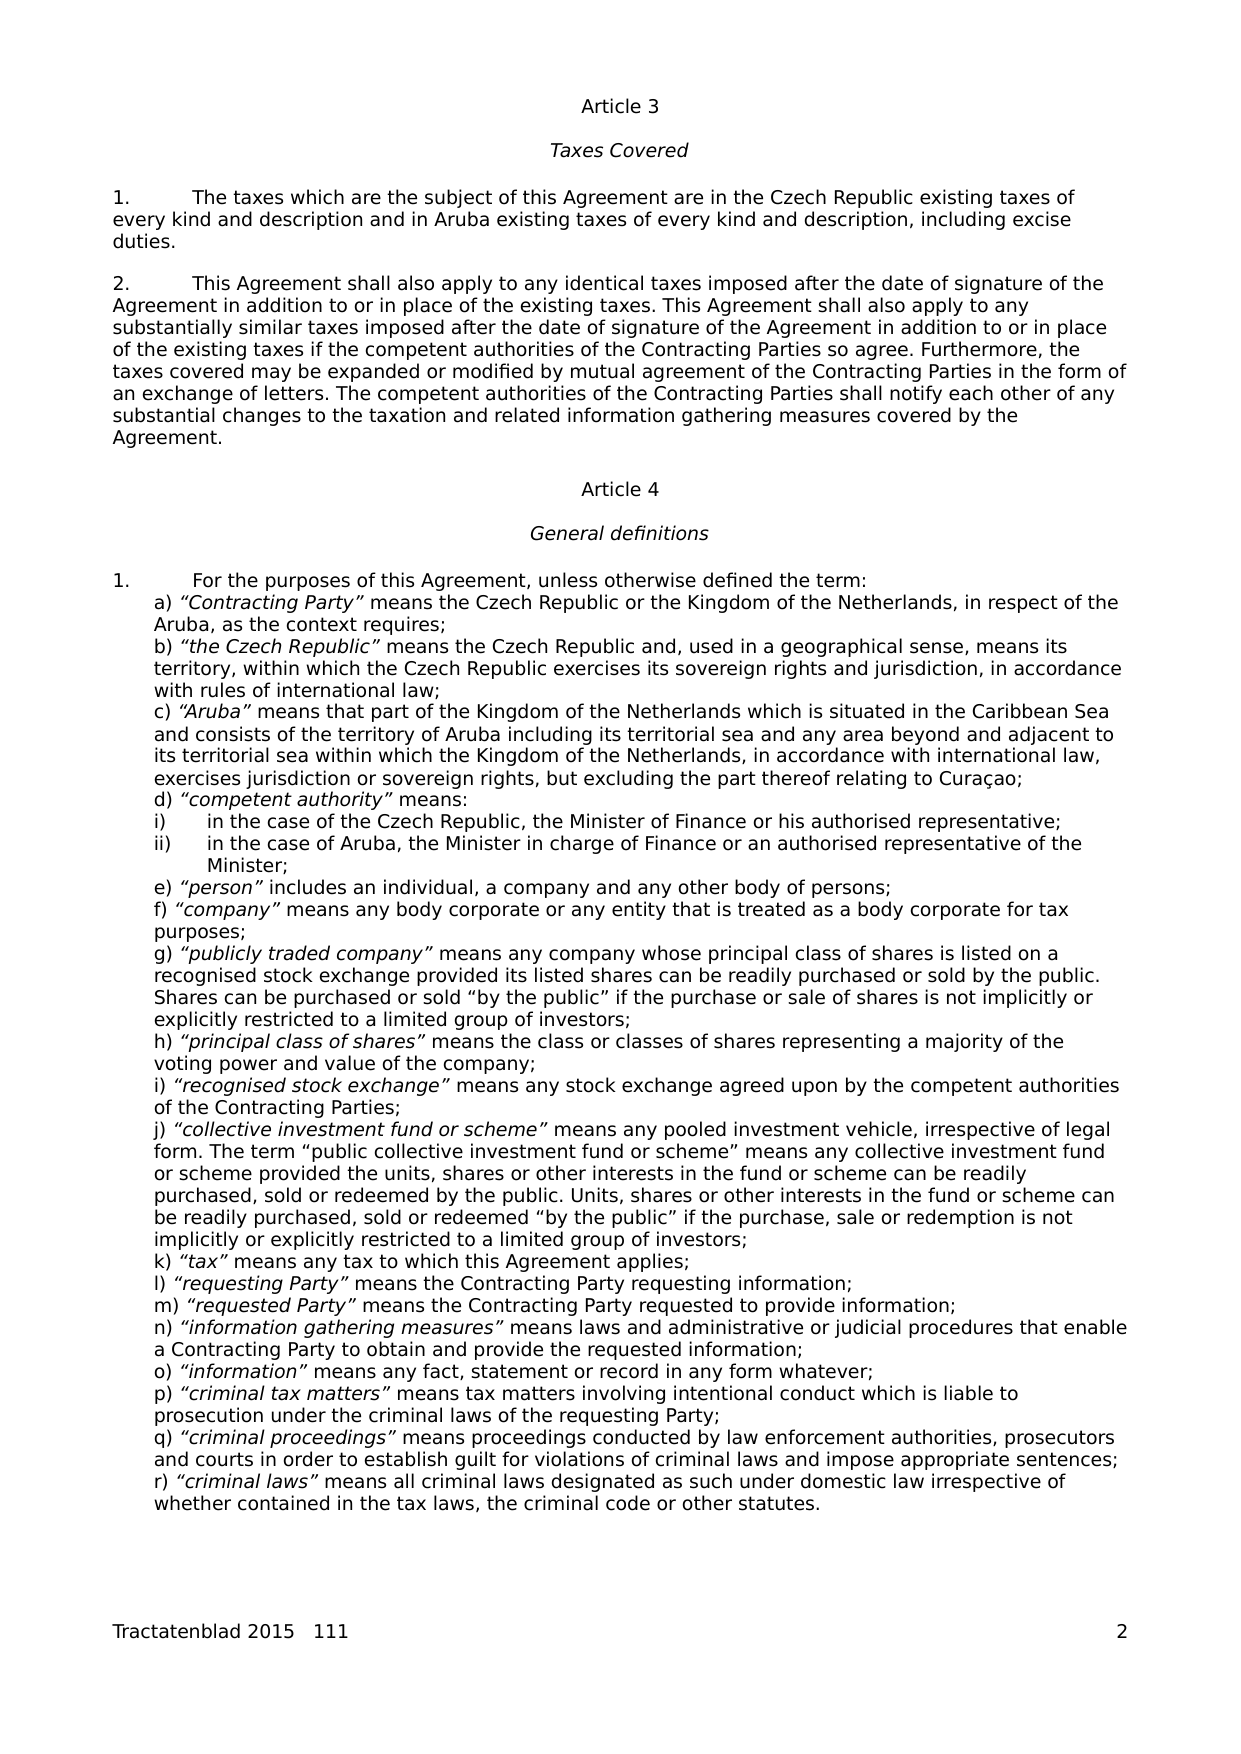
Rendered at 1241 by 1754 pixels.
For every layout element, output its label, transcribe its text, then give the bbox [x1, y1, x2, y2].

text b) “the Czech Republic” means the Czech Republic and, used in a geographical sense, means its territory, within which the Czech Republic exercises its sovereign rights and jurisdiction, in accordance with rules of international law; [153, 636, 1128, 701]
text i) in the case of the Czech Republic, the Minister of Finance or his authorised representative; [153, 811, 1128, 833]
text 2. This Agreement shall also apply to any identical taxes imposed after the date of signature of the Agreement in addition to or in place of the existing taxes. This Agreement shall also apply to any substantially similar taxes imposed after the date of signature of the Agreement in addition to or in place of the existing taxes if the competent authorities of the Contracting Parties so agree. Furthermore, the taxes covered may be expanded or modified by mutual agreement of the Contracting Parties in the form of an exchange of letters. The competent authorities of the Contracting Parties shall notify each other of any substantial changes to the taxation and related information gathering measures covered by the Agreement. [112, 273, 1128, 449]
text q) “criminal proceedings” means proceedings conducted by law enforcement authorities, prosecutors and courts in order to establish guilt for violations of criminal laws and impose appropriate sentences; [153, 1427, 1128, 1471]
text c) “Aruba” means that part of the Kingdom of the Netherlands which is situated in the Caribbean Sea and consists of the territory of Aruba including its territorial sea and any area beyond and adjacent to its territorial sea within which the Kingdom of the Netherlands, in accordance with international law, exercises jurisdiction or sovereign rights, but excluding the part thereof relating to Curaçao; [153, 701, 1128, 789]
text f) “company” means any body corporate or any entity that is treated as a body corporate for tax purposes; [153, 899, 1128, 943]
text 1. For the purposes of this Agreement, unless otherwise defined the term: [112, 569, 1128, 592]
text p) “criminal tax matters” means tax matters involving intentional conduct which is liable to prosecution under the criminal laws of the requesting Party; [153, 1383, 1128, 1427]
subtitle Article 3 Taxes Covered [112, 96, 1128, 162]
text k) “tax” means any tax to which this Agreement applies; [153, 1251, 1128, 1273]
text d) “competent authority” means: [153, 789, 1128, 811]
text h) “principal class of shares” means the class or classes of shares representing a majority of the voting power and value of the company; [153, 1031, 1128, 1075]
text l) “requesting Party” means the Contracting Party requesting information; [153, 1273, 1128, 1295]
text r) “criminal laws” means all criminal laws designated as such under domestic law irrespective of whether contained in the tax laws, the criminal code or other statutes. [153, 1471, 1128, 1515]
text n) “information gathering measures” means laws and administrative or judicial procedures that enable a Contracting Party to obtain and provide the requested information; [153, 1317, 1128, 1361]
text j) “collective investment fund or scheme” means any pooled investment vehicle, irrespective of legal form. The term “public collective investment fund or scheme” means any collective investment fund or scheme provided the units, shares or other interests in the fund or scheme can be readily purchased, sold or redeemed by the public. Units, shares or other interests in the fund or scheme can be readily purchased, sold or redeemed “by the public” if the purchase, sale or redemption is not implicitly or explicitly restricted to a limited group of investors; [153, 1119, 1128, 1251]
text i) “recognised stock exchange” means any stock exchange agreed upon by the competent authorities of the Contracting Parties; [153, 1075, 1128, 1119]
text o) “information” means any fact, statement or record in any form whatever; [153, 1361, 1128, 1383]
text 1. The taxes which are the subject of this Agreement are in the Czech Republic existing taxes of every kind and description and in Aruba existing taxes of every kind and description, including excise duties. [112, 187, 1128, 253]
subtitle Article 4 General definitions [112, 479, 1128, 544]
text e) “person” includes an individual, a company and any other body of persons; [153, 877, 1128, 899]
text g) “publicly traded company” means any company whose principal class of shares is listed on a recognised stock exchange provided its listed shares can be readily purchased or sold by the public. Shares can be purchased or sold “by the public” if the purchase or sale of shares is not implicitly or explicitly restricted to a limited group of investors; [153, 943, 1128, 1031]
text m) “requested Party” means the Contracting Party requested to provide information; [153, 1295, 1128, 1317]
text a) “Contracting Party” means the Czech Republic or the Kingdom of the Netherlands, in respect of the Aruba, as the context requires; [153, 592, 1128, 636]
text ii) in the case of Aruba, the Minister in charge of Finance or an authorised representative of the Minister; [153, 833, 1128, 877]
